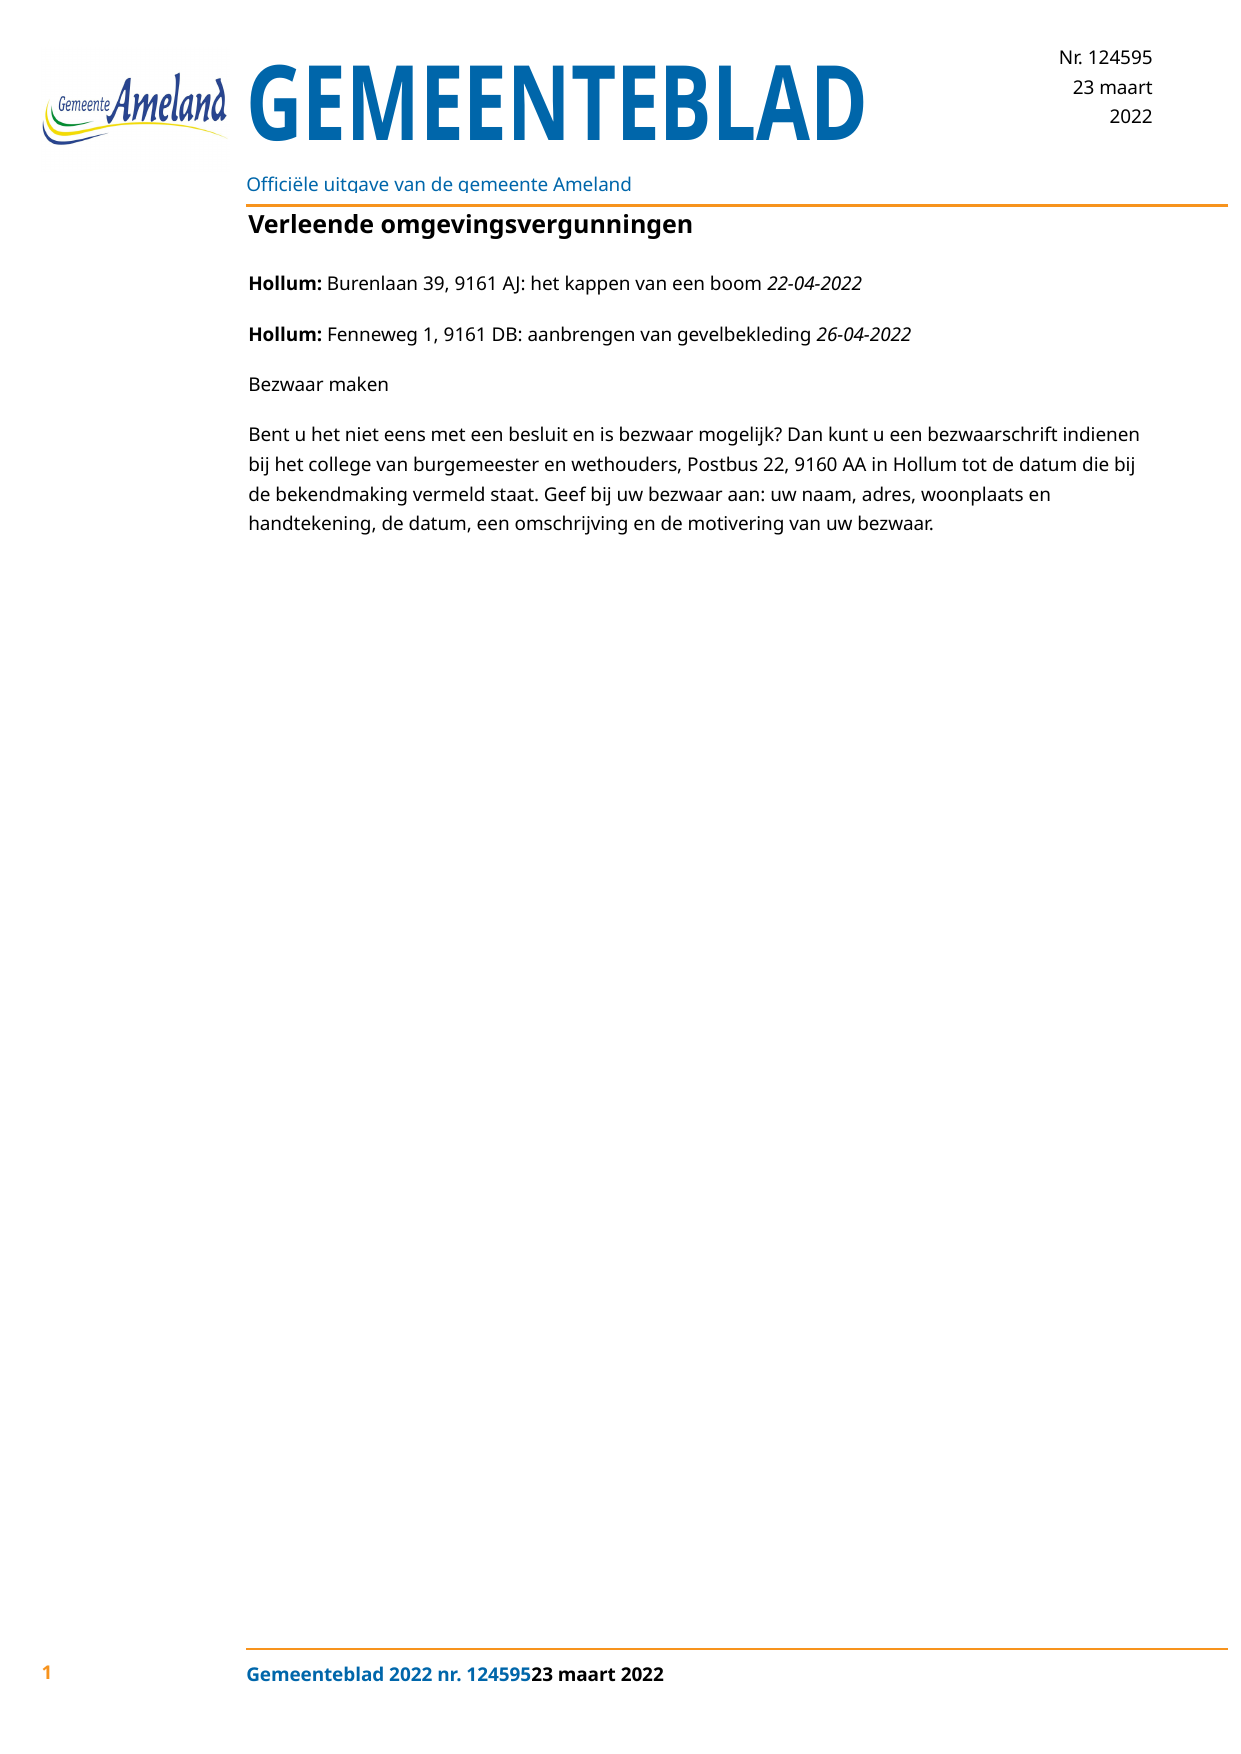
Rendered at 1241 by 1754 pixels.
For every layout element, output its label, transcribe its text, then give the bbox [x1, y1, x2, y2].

text Hollum: Fenneweg 1, 9161 DB: aanbrengen van gevelbekleding 26-04-2022 [248, 321, 1152, 346]
text Hollum: Burenlaan 39, 9161 AJ: het kappen van een boom 22-04-2022 [248, 270, 1152, 296]
text Bezwaar maken [248, 371, 1152, 397]
text Bent u het niet eens met een besluit en is bezwaar mogelijk? Dan kunt u een bezwaarschrift indienen bij het college van burgemeester en wethouders, Postbus 22, 9160 AA in Hollum tot de datum die bij de bekendmaking vermeld staat. Geef bij uw bezwaar aan: uw naam, adres, woonplaats en handtekening, de datum, een omschrijving en de motivering van uw bezwaar. [248, 422, 1152, 536]
text Verleende omgevingsvergunningen [248, 207, 1152, 241]
picture [41, 47, 231, 172]
